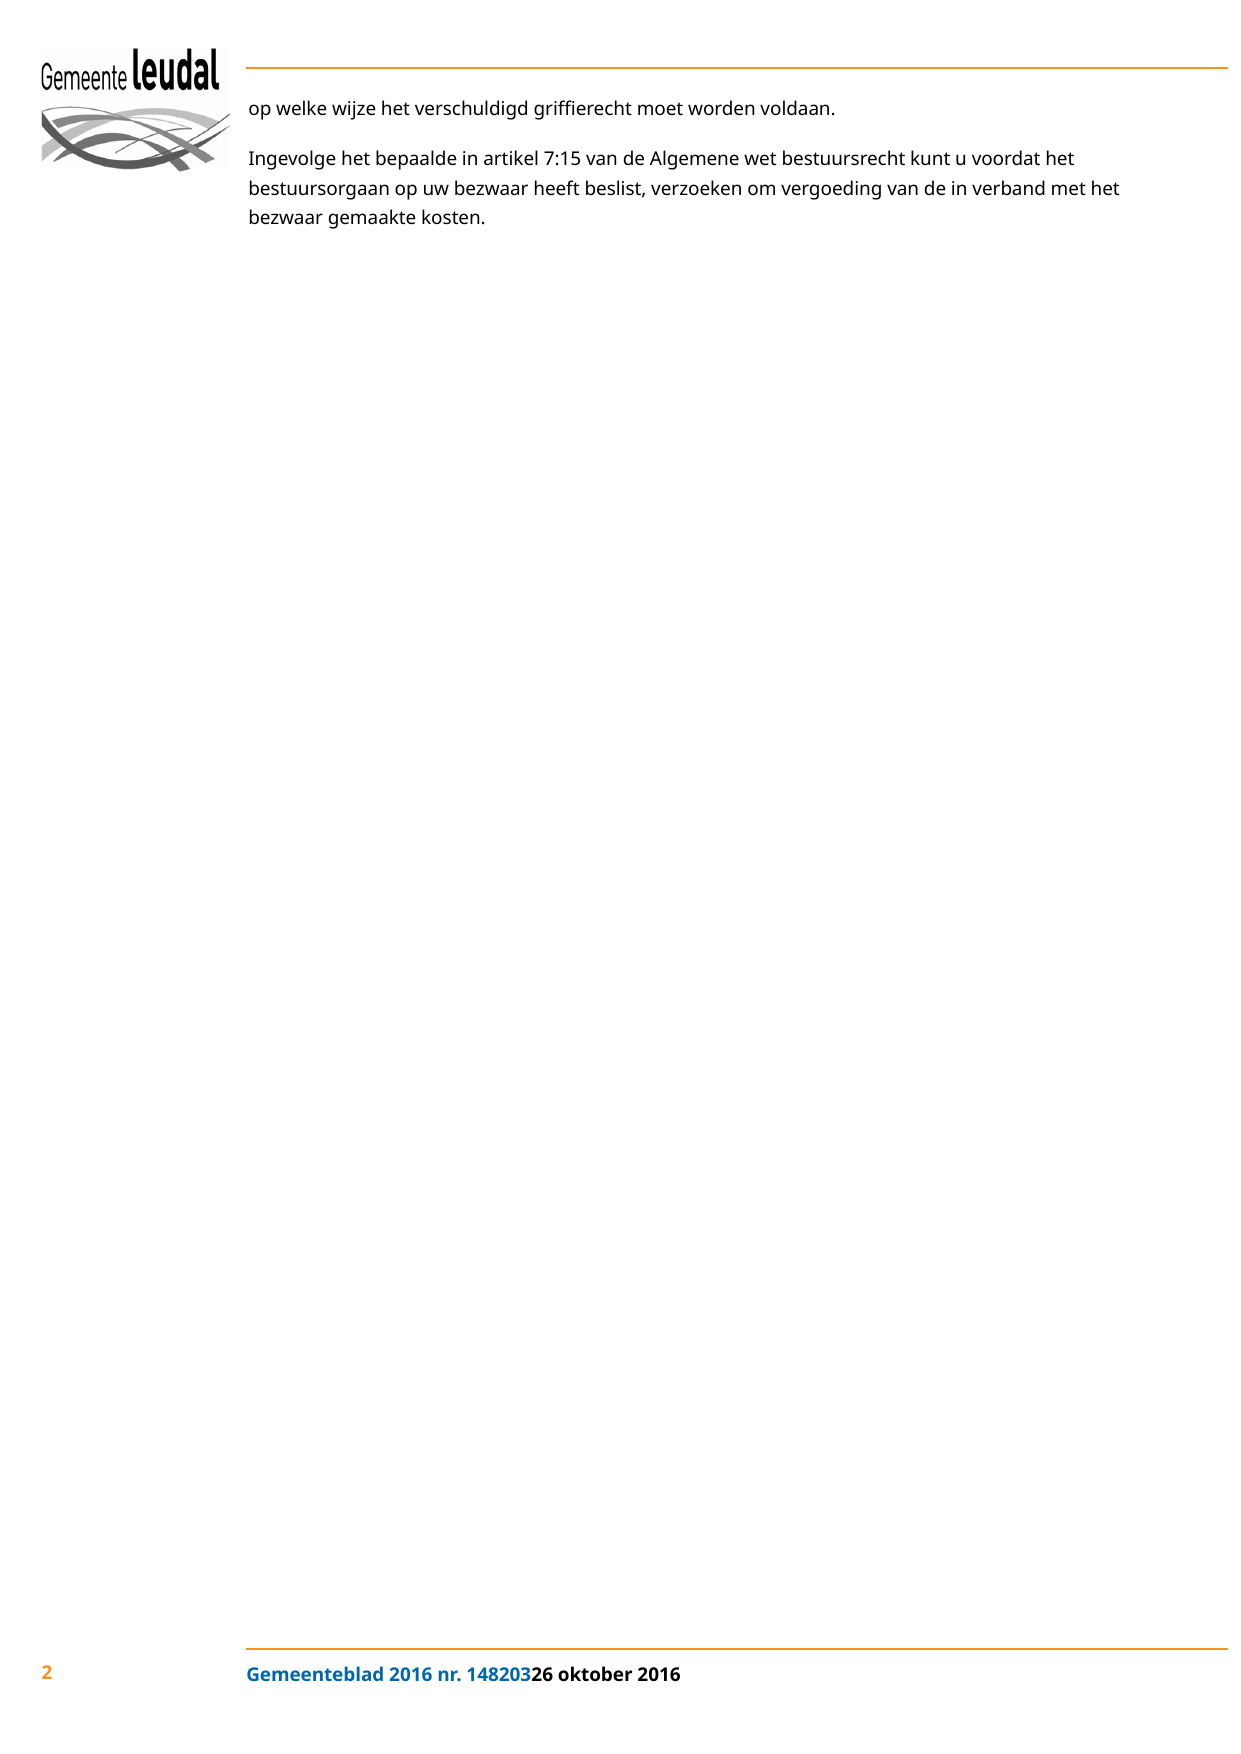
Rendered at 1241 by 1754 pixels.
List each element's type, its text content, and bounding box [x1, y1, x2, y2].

picture [41, 47, 231, 172]
text Ingevolge het bepaalde in artikel 7:15 van de Algemene wet bestuursrecht kunt u voordat het bestuursorgaan op uw bezwaar heeft beslist, verzoeken om vergoeding van de in verband met het bezwaar gemaakte kosten. [248, 145, 1152, 230]
text op welke wijze het verschuldigd griffierecht moet worden voldaan. [248, 95, 1152, 121]
